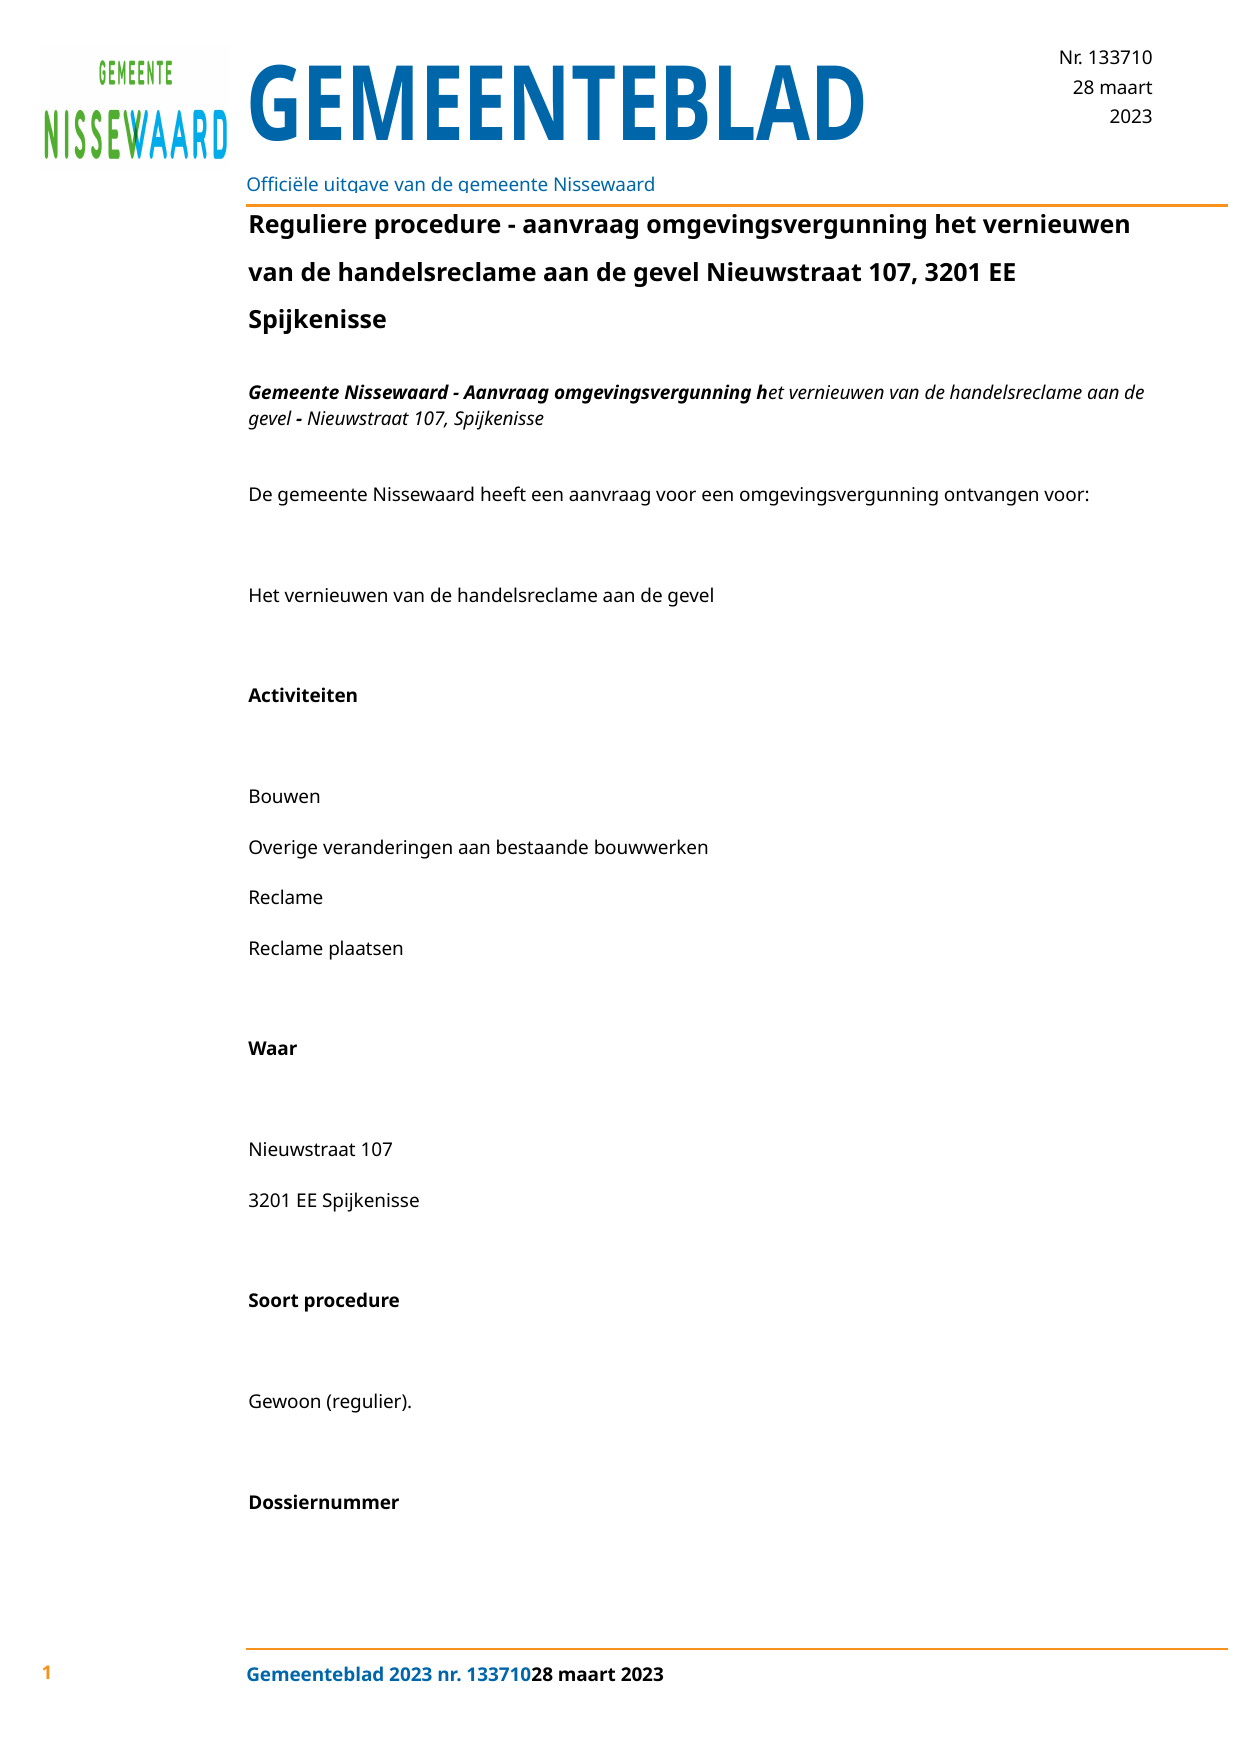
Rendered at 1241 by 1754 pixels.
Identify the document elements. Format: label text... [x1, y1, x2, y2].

text Dossiernummer [248, 1489, 1152, 1515]
text Activiteiten [248, 683, 1152, 708]
text Waar [248, 1036, 1152, 1061]
text Gewoon (regulier). [248, 1388, 1152, 1414]
text Het vernieuwen van de handelsreclame aan de gevel [248, 582, 1152, 607]
text 3201 EE Spijkenisse [248, 1187, 1152, 1212]
text Reclame plaatsen [248, 935, 1152, 960]
picture [41, 47, 231, 172]
text Soort procedure [248, 1288, 1152, 1313]
text De gemeente Nissewaard heeft een aanvraag voor een omgevingsvergunning ontvangen voor: [248, 481, 1152, 507]
text Reguliere procedure - aanvraag omgevingsvergunning het vernieuwen van de handelsreclame aan de gevel Nieuwstraat 107, 3201 EE Spijkenisse [248, 207, 1152, 336]
text Gemeente Nissewaard - Aanvraag omgevingsvergunning het vernieuwen van de handelsreclame aan de gevel - Nieuwstraat 107, Spijkenisse [248, 379, 1152, 431]
text Overige veranderingen aan bestaande bouwwerken [248, 834, 1152, 859]
text Nieuwstraat 107 [248, 1136, 1152, 1162]
text Reclame [248, 884, 1152, 910]
text Bouwen [248, 783, 1152, 809]
